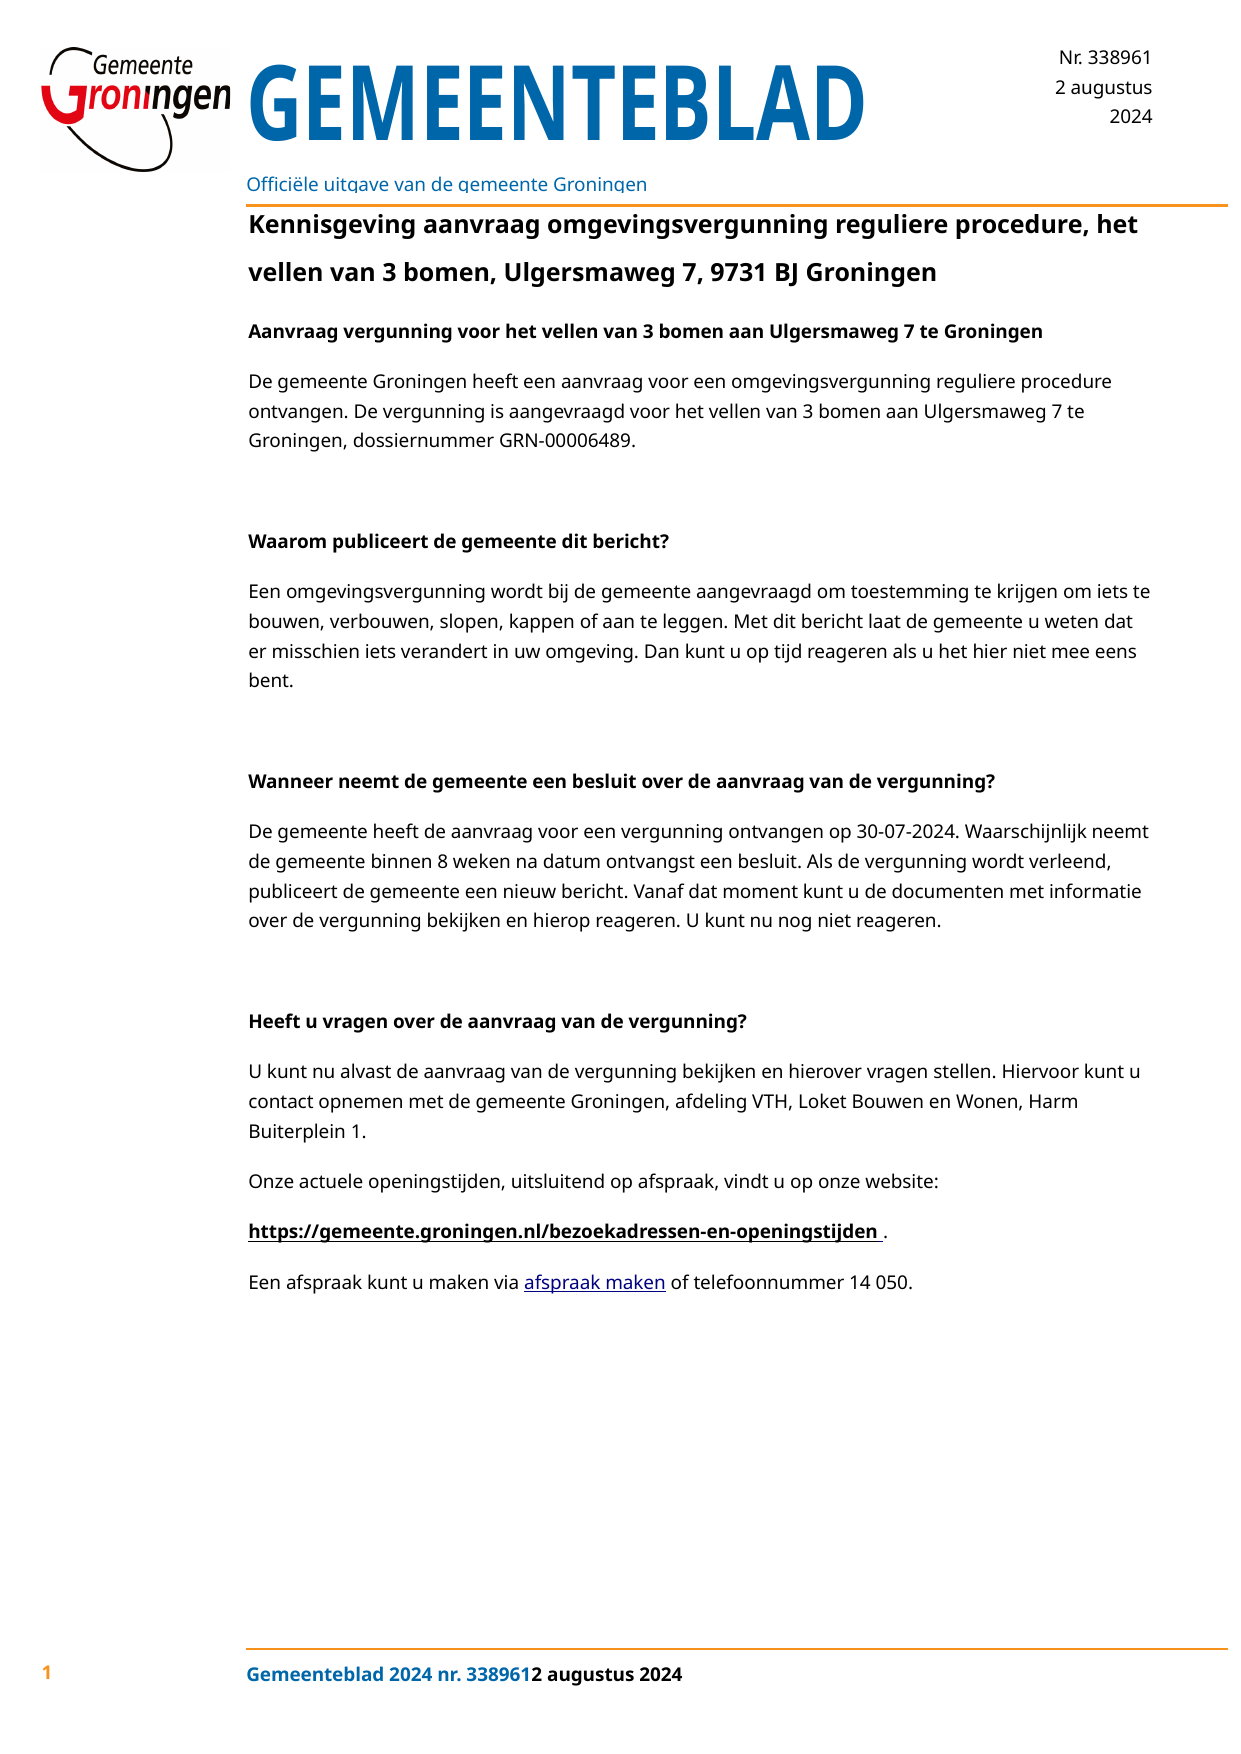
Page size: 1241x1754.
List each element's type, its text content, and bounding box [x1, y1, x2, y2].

text Een afspraak kunt u maken via afspraak maken of telefoonnummer 14 050. [248, 1269, 1152, 1295]
text Een omgevingsvergunning wordt bij de gemeente aangevraagd om toestemming te krijgen om iets te bouwen, verbouwen, slopen, kappen of aan te leggen. Met dit bericht laat de gemeente u weten dat er misschien iets verandert in uw omgeving. Dan kunt u op tijd reageren als u het hier niet mee eens bent. [248, 579, 1152, 693]
text Kennisgeving aanvraag omgevingsvergunning reguliere procedure, het vellen van 3 bomen, Ulgersmaweg 7, 9731 BJ Groningen [248, 207, 1152, 288]
text Onze actuele openingstijden, uitsluitend op afspraak, vindt u op onze website: [248, 1168, 1152, 1194]
text De gemeente Groningen heeft een aanvraag voor een omgevingsvergunning reguliere procedure ontvangen. De vergunning is aangevraagd voor het vellen van 3 bomen aan Ulgersmaweg 7 te Groningen, dossiernummer GRN-00006489. [248, 368, 1152, 453]
text Waarom publiceert de gemeente dit bericht? [248, 528, 1152, 554]
text https://gemeente.groningen.nl/bezoekadressen-en-openingstijden . [248, 1219, 1152, 1244]
text U kunt nu alvast de aanvraag van de vergunning bekijken en hierover vragen stellen. Hiervoor kunt u contact opnemen met de gemeente Groningen, afdeling VTH, Loket Bouwen en Wonen, Harm Buiterplein 1. [248, 1059, 1152, 1144]
text Aanvraag vergunning voor het vellen van 3 bomen aan Ulgersmaweg 7 te Groningen [248, 318, 1152, 344]
picture [41, 47, 231, 172]
text Wanneer neemt de gemeente een besluit over de aanvraag van de vergunning? [248, 768, 1152, 794]
text De gemeente heeft de aanvraag voor een vergunning ontvangen op 30-07-2024. Waarschijnlijk neemt de gemeente binnen 8 weken na datum ontvangst een besluit. Als de vergunning wordt verleend, publiceert de gemeente een nieuw bericht. Vanaf dat moment kunt u de documenten met informatie over de vergunning bekijken en hierop reageren. U kunt nu nog niet reageren. [248, 819, 1152, 933]
text Heeft u vragen over de aanvraag van de vergunning? [248, 1008, 1152, 1034]
